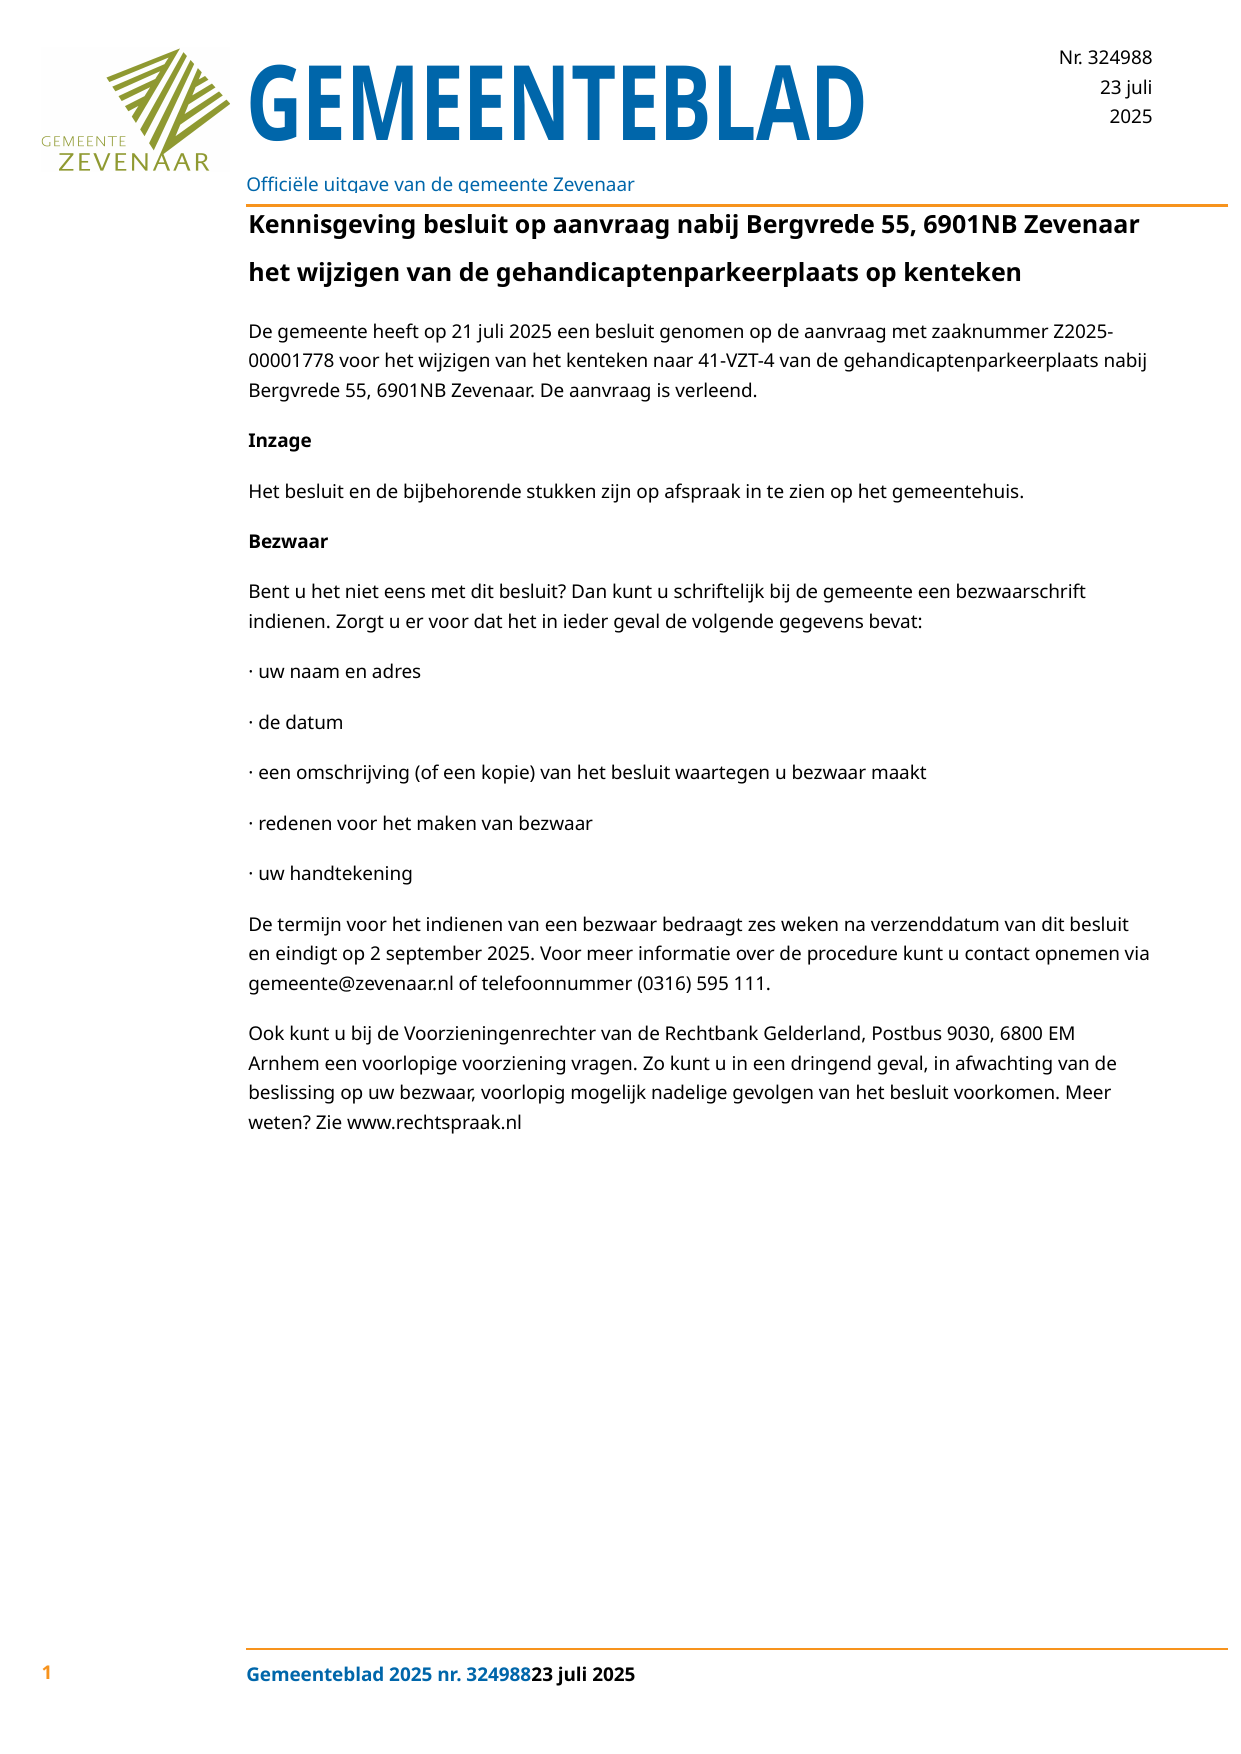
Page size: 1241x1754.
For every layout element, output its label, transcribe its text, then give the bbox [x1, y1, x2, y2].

text Ook kunt u bij de Voorzieningenrechter van de Rechtbank Gelderland, Postbus 9030, 6800 EM Arnhem een voorlopige voorziening vragen. Zo kunt u in een dringend geval, in afwachting van de beslissing op uw bezwaar, voorlopig mogelijk nadelige gevolgen van het besluit voorkomen. Meer weten? Zie www.rechtspraak.nl [248, 1020, 1152, 1135]
text · uw handtekening [248, 860, 1152, 886]
text Inzage [248, 427, 1152, 453]
text De gemeente heeft op 21 juli 2025 een besluit genomen op de aanvraag met zaaknummer Z2025-00001778 voor het wijzigen van het kenteken naar 41-VZT-4 van de gehandicaptenparkeerplaats nabij Bergvrede 55, 6901NB Zevenaar. De aanvraag is verleend. [248, 318, 1152, 403]
text De termijn voor het indienen van een bezwaar bedraagt zes weken na verzenddatum van dit besluit en eindigt op 2 september 2025. Voor meer informatie over de procedure kunt u contact opnemen via gemeente@zevenaar.nl of telefoonnummer (0316) 595 111. [248, 911, 1152, 996]
text · de datum [248, 709, 1152, 735]
text · uw naam en adres [248, 659, 1152, 684]
text Bent u het niet eens met dit besluit? Dan kunt u schriftelijk bij de gemeente een bezwaarschrift indienen. Zorgt u er voor dat het in ieder geval de volgende gegevens bevat: [248, 579, 1152, 634]
text Kennisgeving besluit op aanvraag nabij Bergvrede 55, 6901NB Zevenaar het wijzigen van de gehandicaptenparkeerplaats op kenteken [248, 207, 1152, 288]
text Het besluit en de bijbehorende stukken zijn op afspraak in te zien op het gemeentehuis. [248, 478, 1152, 504]
text Bezwaar [248, 528, 1152, 554]
picture [41, 47, 231, 172]
text · een omschrijving (of een kopie) van het besluit waartegen u bezwaar maakt [248, 759, 1152, 785]
text · redenen voor het maken van bezwaar [248, 810, 1152, 836]
